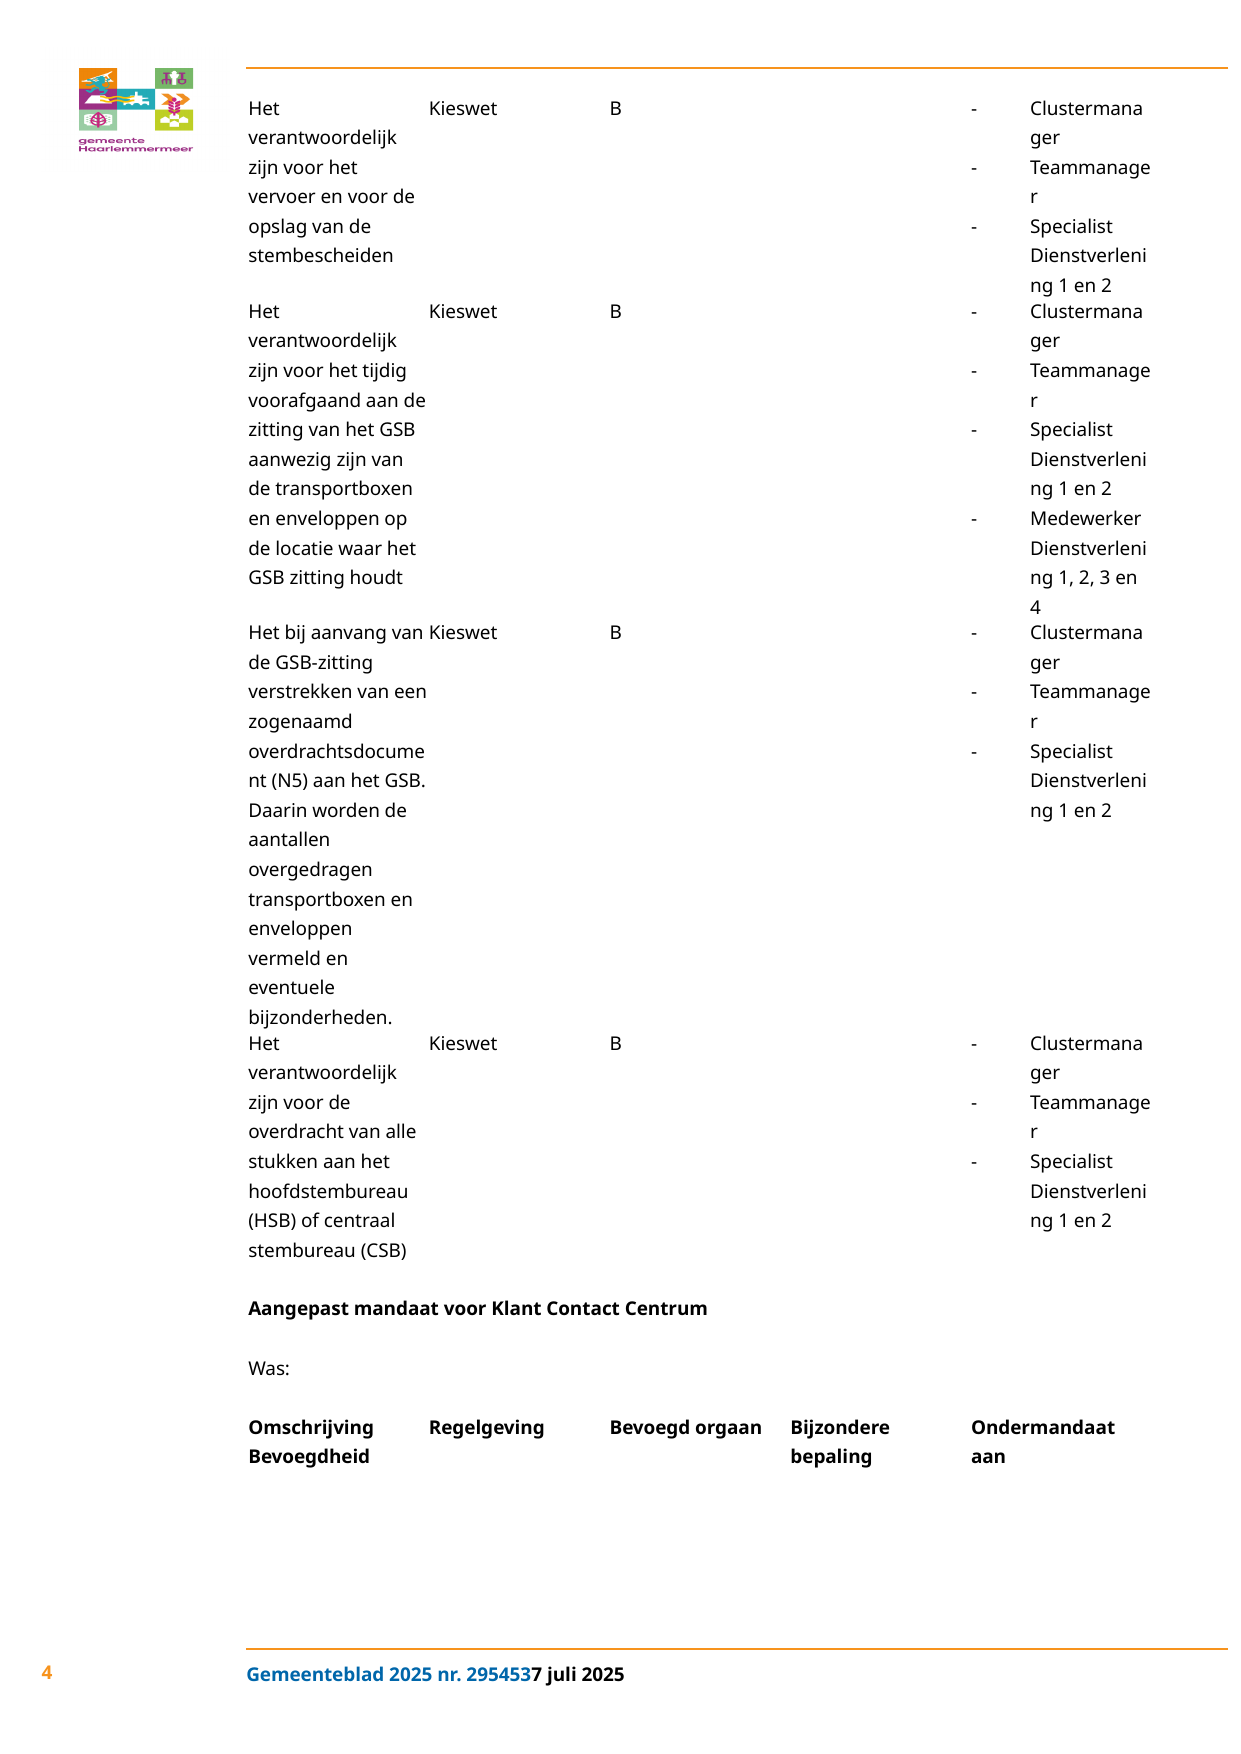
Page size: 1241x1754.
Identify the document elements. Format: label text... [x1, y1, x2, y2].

table_cell Clustermanager Teammanager Specialist Dienstverlening 1 en 2 [971, 1030, 1152, 1263]
text Was: [248, 1355, 1152, 1380]
table_cell [790, 95, 971, 298]
picture [41, 47, 231, 172]
table_cell Het verantwoordelijk zijn voor het tijdig voorafgaand aan de zitting van het GSB aanwezig zijn van de transportboxen en enveloppen op de locatie waar het GSB zitting houdt [248, 298, 429, 619]
table_cell Het bij aanvang van de GSB-zitting verstrekken van een zogenaamd overdrachtsdocument (N5) aan het GSB. Daarin worden de aantallen overgedragen transportboxen en enveloppen vermeld en eventuele bijzonderheden. [248, 620, 429, 1030]
table_cell B [609, 1030, 790, 1263]
table_cell [790, 1030, 971, 1263]
table_cell Kieswet [429, 298, 609, 619]
table_header Regelgeving [429, 1414, 609, 1469]
table_cell [790, 620, 971, 1030]
table_header Omschrijving Bevoegdheid [248, 1414, 429, 1469]
table_cell Kieswet [429, 95, 609, 298]
table_cell B [609, 95, 790, 298]
table_cell [790, 298, 971, 619]
table_cell B [609, 620, 790, 1030]
table_cell Kieswet [429, 620, 609, 1030]
table_cell Kieswet [429, 1030, 609, 1263]
table_cell Clustermanager Teammanager Specialist Dienstverlening 1 en 2 [971, 95, 1152, 298]
table_cell Het verantwoordelijk zijn voor het vervoer en voor de opslag van de stembescheiden [248, 95, 429, 298]
table_cell Clustermanager Teammanager Specialist Dienstverlening 1 en 2 Medewerker Dienstverlening 1, 2, 3 en 4 [971, 298, 1152, 619]
table_cell Clustermanager Teammanager Specialist Dienstverlening 1 en 2 [971, 620, 1152, 1030]
table_header Bijzondere bepaling [790, 1414, 971, 1469]
table_header Bevoegd orgaan [609, 1414, 790, 1469]
table_header Ondermandaat aan [971, 1414, 1152, 1469]
table_cell B [609, 298, 790, 619]
text Aangepast mandaat voor Klant Contact Centrum [248, 1296, 1152, 1321]
table_cell Het verantwoordelijk zijn voor de overdracht van alle stukken aan het hoofdstembureau (HSB) of centraal stembureau (CSB) [248, 1030, 429, 1263]
